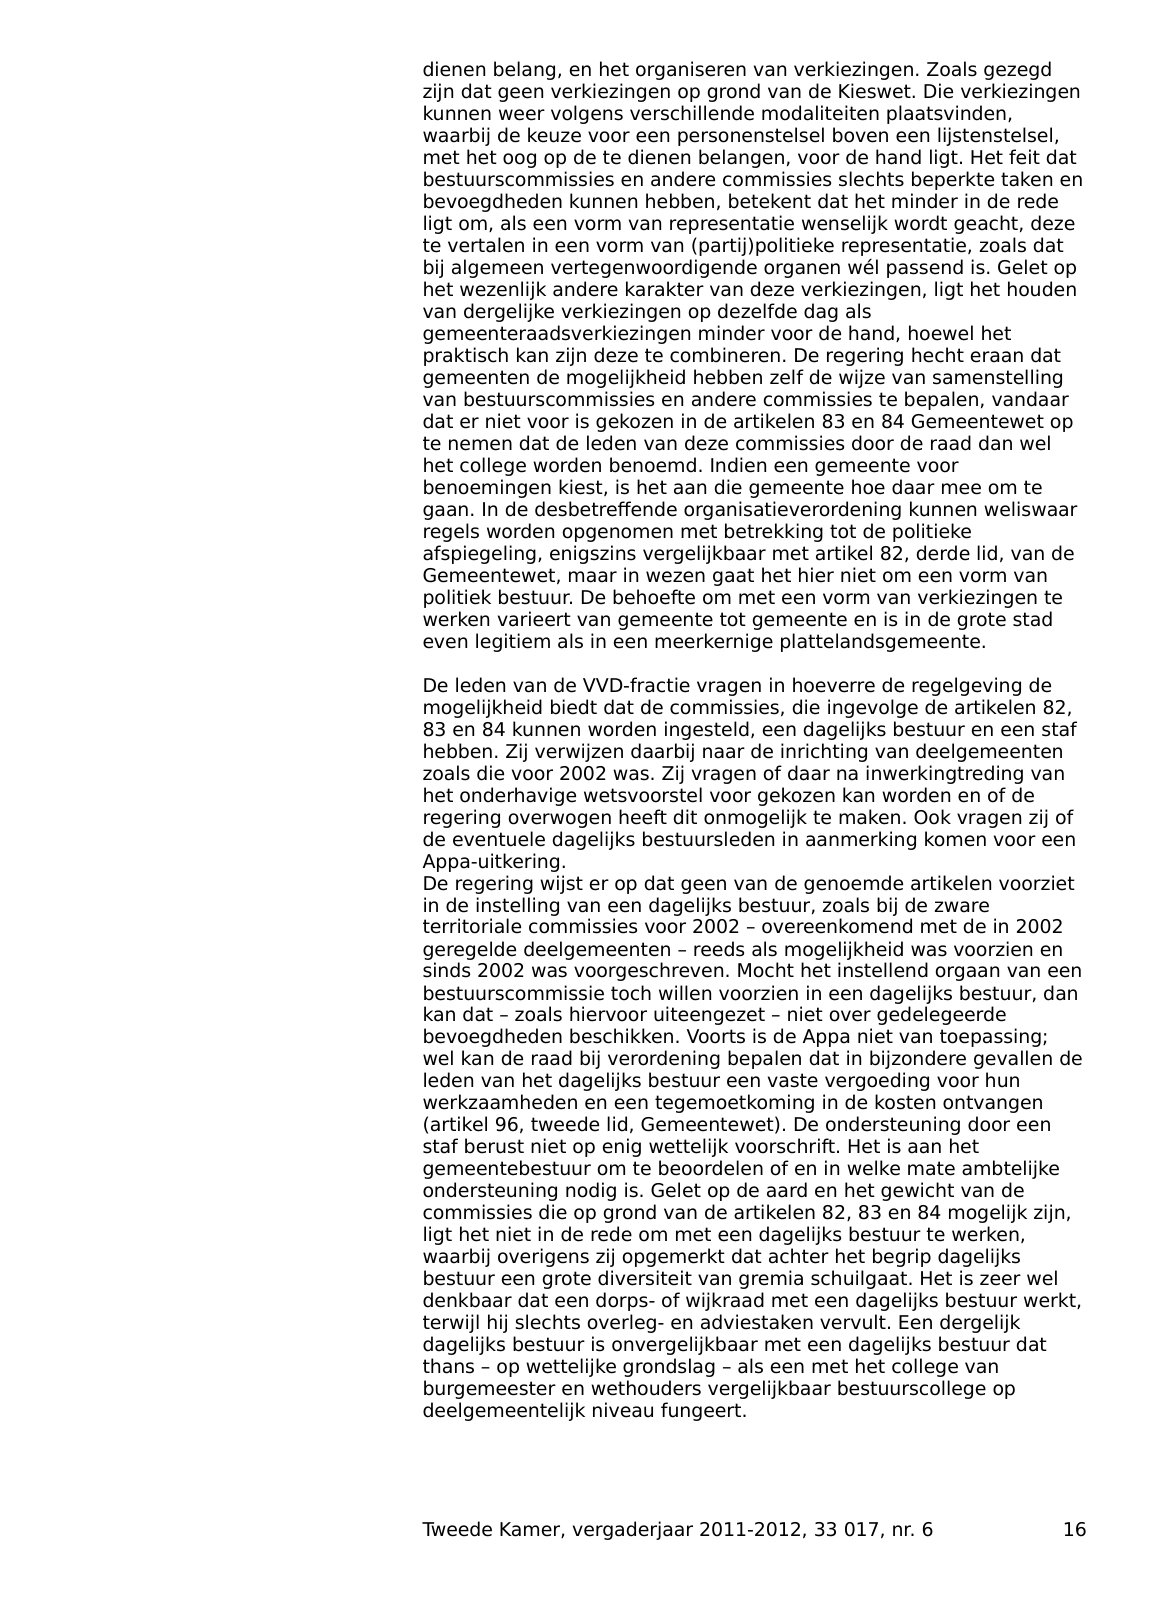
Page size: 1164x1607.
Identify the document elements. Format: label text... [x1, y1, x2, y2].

text dienen belang, en het organiseren van verkiezingen. Zoals gezegd zijn dat geen verkiezingen op grond van de Kieswet. Die verkiezingen kunnen weer volgens verschillende modaliteiten plaatsvinden, waarbij de keuze voor een personenstelsel boven een lijstenstelsel, met het oog op de te dienen belangen, voor de hand ligt. Het feit dat bestuurscommissies en andere commissies slechts beperkte taken en bevoegdheden kunnen hebben, betekent dat het minder in de rede ligt om, als een vorm van representatie wenselijk wordt geacht, deze te vertalen in een vorm van (partij)politieke representatie, zoals dat bij algemeen vertegenwoordigende organen wél passend is. Gelet op het wezenlijk andere karakter van deze verkiezingen, ligt het houden van dergelijke verkiezingen op dezelfde dag als gemeenteraadsverkiezingen minder voor de hand, hoewel het praktisch kan zijn deze te combineren. De regering hecht eraan dat gemeenten de mogelijkheid hebben zelf de wijze van samenstelling van bestuurscommissies en andere commissies te bepalen, vandaar dat er niet voor is gekozen in de artikelen 83 en 84 Gemeentewet op te nemen dat de leden van deze commissies door de raad dan wel het college worden benoemd. Indien een gemeente voor benoemingen kiest, is het aan die gemeente hoe daar mee om te gaan. In de desbetreffende organisatieverordening kunnen weliswaar regels worden opgenomen met betrekking tot de politieke afspiegeling, enigszins vergelijkbaar met artikel 82, derde lid, van de Gemeentewet, maar in wezen gaat het hier niet om een vorm van politiek bestuur. De behoefte om met een vorm van verkiezingen te werken varieert van gemeente tot gemeente en is in de grote stad even legitiem als in een meerkernige plattelandsgemeente. [422, 59, 1087, 652]
text De leden van de VVD-fractie vragen in hoeverre de regelgeving de mogelijkheid biedt dat de commissies, die ingevolge de artikelen 82, 83 en 84 kunnen worden ingesteld, een dagelijks bestuur en een staf hebben. Zij verwijzen daarbij naar de inrichting van deelgemeenten zoals die voor 2002 was. Zij vragen of daar na inwerkingtreding van het onderhavige wetsvoorstel voor gekozen kan worden en of de regering overwogen heeft dit onmogelijk te maken. Ook vragen zij of de eventuele dagelijks bestuursleden in aanmerking komen voor een Appa-uitkering. [422, 675, 1087, 872]
text De regering wijst er op dat geen van de genoemde artikelen voorziet in de instelling van een dagelijks bestuur, zoals bij de zware territoriale commissies voor 2002 – overeenkomend met de in 2002 geregelde deelgemeenten – reeds als mogelijkheid was voorzien en sinds 2002 was voorgeschreven. Mocht het instellend orgaan van een bestuurscommissie toch willen voorzien in een dagelijks bestuur, dan kan dat – zoals hiervoor uiteengezet – niet over gedelegeerde bevoegdheden beschikken. Voorts is de Appa niet van toepassing; wel kan de raad bij verordening bepalen dat in bijzondere gevallen de leden van het dagelijks bestuur een vaste vergoeding voor hun werkzaamheden en een tegemoetkoming in de kosten ontvangen (artikel 96, tweede lid, Gemeentewet). De ondersteuning door een staf berust niet op enig wettelijk voorschrift. Het is aan het gemeentebestuur om te beoordelen of en in welke mate ambtelijke ondersteuning nodig is. Gelet op de aard en het gewicht van de commissies die op grond van de artikelen 82, 83 en 84 mogelijk zijn, ligt het niet in de rede om met een dagelijks bestuur te werken, waarbij overigens zij opgemerkt dat achter het begrip dagelijks bestuur een grote diversiteit van gremia schuilgaat. Het is zeer wel denkbaar dat een dorps- of wijkraad met een dagelijks bestuur werkt, terwijl hij slechts overleg- en adviestaken vervult. Een dergelijk dagelijks bestuur is onvergelijkbaar met een dagelijks bestuur dat thans – op wettelijke grondslag – als een met het college van burgemeester en wethouders vergelijkbaar bestuurscollege op deelgemeentelijk niveau fungeert. [422, 872, 1087, 1422]
